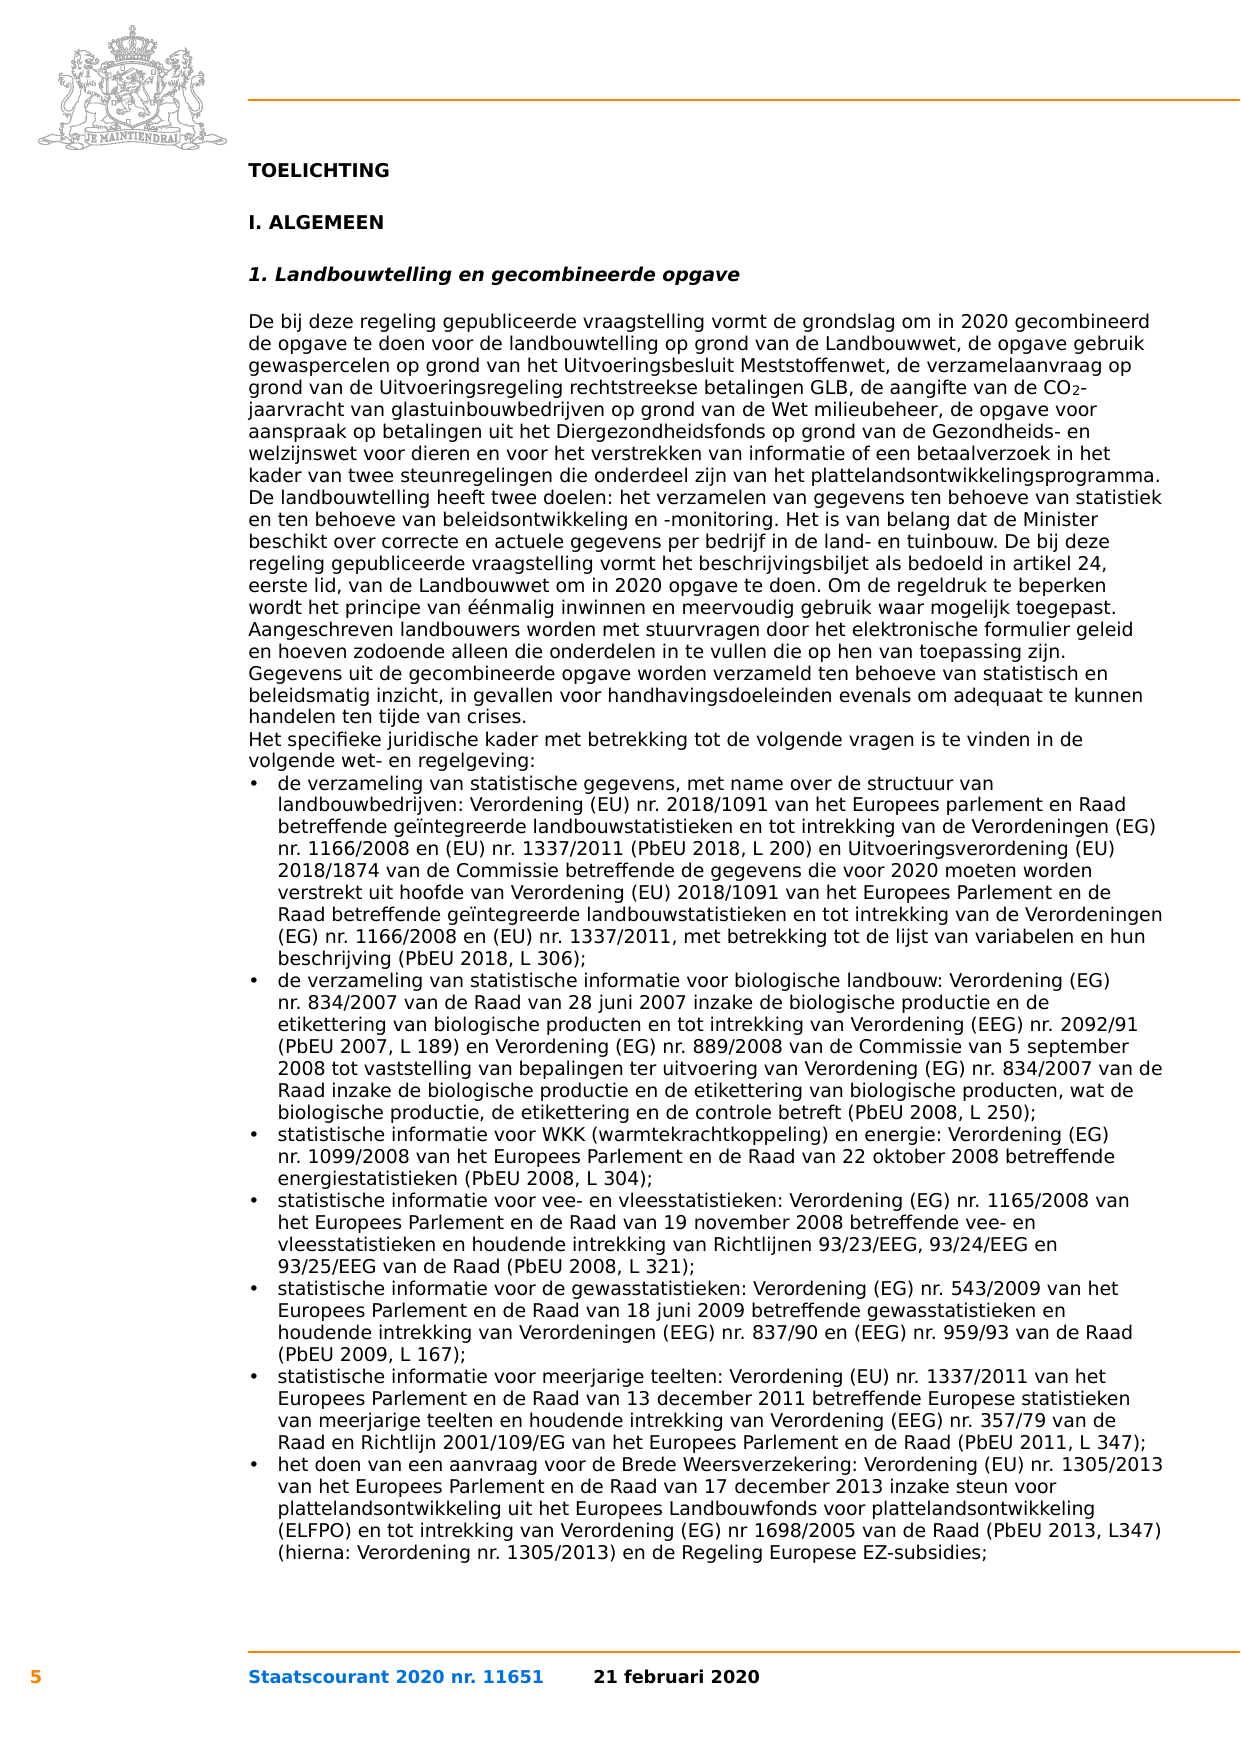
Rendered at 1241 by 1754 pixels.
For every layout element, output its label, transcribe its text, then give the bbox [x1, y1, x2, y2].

text • statistische informatie voor de gewasstatistieken: Verordening (EG) nr. 543/2009 van het Europees Parlement en de Raad van 18 juni 2009 betreffende gewasstatistieken en houdende intrekking van Verordeningen (EEG) nr. 837/90 en (EEG) nr. 959/93 van de Raad (PbEU 2009, L 167); [248, 1278, 1163, 1366]
text Het specifieke juridische kader met betrekking tot de volgende vragen is te vinden in de volgende wet- en regelgeving: [248, 728, 1163, 772]
text Gegevens uit de gecombineerde opgave worden verzameld ten behoeve van statistisch en beleidsmatig inzicht, in gevallen voor handhavingsdoeleinden evenals om adequaat te kunnen handelen ten tijde van crises. [248, 662, 1163, 728]
subtitle I. ALGEMEEN [248, 212, 1163, 234]
text • het doen van een aanvraag voor de Brede Weersverzekering: Verordening (EU) nr. 1305/2013 van het Europees Parlement en de Raad van 17 december 2013 inzake steun voor plattelandsontwikkeling uit het Europees Landbouwfonds voor plattelandsontwikkeling (ELFPO) en tot intrekking van Verordening (EG) nr 1698/2005 van de Raad (PbEU 2013, L347) (hierna: Verordening nr. 1305/2013) en de Regeling Europese EZ-subsidies; [248, 1454, 1163, 1564]
text • statistische informatie voor meerjarige teelten: Verordening (EU) nr. 1337/2011 van het Europees Parlement en de Raad van 13 december 2011 betreffende Europese statistieken van meerjarige teelten en houdende intrekking van Verordening (EEG) nr. 357/79 van de Raad en Richtlijn 2001/109/EG van het Europees Parlement en de Raad (PbEU 2011, L 347); [248, 1366, 1163, 1454]
text De bij deze regeling gepubliceerde vraagstelling vormt de grondslag om in 2020 gecombineerd de opgave te doen voor de landbouwtelling op grond van de Landbouwwet, de opgave gebruik gewaspercelen op grond van het Uitvoeringsbesluit Meststoffenwet, de verzamelaanvraag op grond van de Uitvoeringsregeling rechtstreekse betalingen GLB, de aangifte van de CO2-jaarvracht van glastuinbouwbedrijven op grond van de Wet milieubeheer, de opgave voor aanspraak op betalingen uit het Diergezondheidsfonds op grond van de Gezondheids- en welzijnswet voor dieren en voor het verstrekken van informatie of een betaalverzoek in het kader van twee steunregelingen die onderdeel zijn van het plattelandsontwikkelingsprogramma. [248, 311, 1163, 487]
text • de verzameling van statistische gegevens, met name over de structuur van landbouwbedrijven: Verordening (EU) nr. 2018/1091 van het Europees parlement en Raad betreffende geïntegreerde landbouwstatistieken en tot intrekking van de Verordeningen (EG) nr. 1166/2008 en (EU) nr. 1337/2011 (PbEU 2018, L 200) en Uitvoeringsverordening (EU) 2018/1874 van de Commissie betreffende de gegevens die voor 2020 moeten worden verstrekt uit hoofde van Verordening (EU) 2018/1091 van het Europees Parlement en de Raad betreffende geïntegreerde landbouwstatistieken en tot intrekking van de Verordeningen (EG) nr. 1166/2008 en (EU) nr. 1337/2011, met betrekking tot de lijst van variabelen en hun beschrijving (PbEU 2018, L 306); [248, 772, 1163, 970]
text • statistische informatie voor vee- en vleesstatistieken: Verordening (EG) nr. 1165/2008 van het Europees Parlement en de Raad van 19 november 2008 betreffende vee- en vleesstatistieken en houdende intrekking van Richtlijnen 93/23/EEG, 93/24/EEG en 93/25/EEG van de Raad (PbEU 2008, L 321); [248, 1190, 1163, 1278]
text • de verzameling van statistische informatie voor biologische landbouw: Verordening (EG) nr. 834/2007 van de Raad van 28 juni 2007 inzake de biologische productie en de etikettering van biologische producten en tot intrekking van Verordening (EEG) nr. 2092/91 (PbEU 2007, L 189) en Verordening (EG) nr. 889/2008 van de Commissie van 5 september 2008 tot vaststelling van bepalingen ter uitvoering van Verordening (EG) nr. 834/2007 van de Raad inzake de biologische productie en de etikettering van biologische producten, wat de biologische productie, de etikettering en de controle betreft (PbEU 2008, L 250); [248, 970, 1163, 1124]
text • statistische informatie voor WKK (warmtekrachtkoppeling) en energie: Verordening (EG) nr. 1099/2008 van het Europees Parlement en de Raad van 22 oktober 2008 betreffende energiestatistieken (PbEU 2008, L 304); [248, 1124, 1163, 1190]
subtitle TOELICHTING [248, 160, 1163, 182]
picture [38, 25, 227, 150]
subtitle 1. Landbouwtelling en gecombineerde opgave [248, 264, 1163, 286]
text De landbouwtelling heeft twee doelen: het verzamelen van gegevens ten behoeve van statistiek en ten behoeve van beleidsontwikkeling en -monitoring. Het is van belang dat de Minister beschikt over correcte en actuele gegevens per bedrijf in de land- en tuinbouw. De bij deze regeling gepubliceerde vraagstelling vormt het beschrijvingsbiljet als bedoeld in artikel 24, eerste lid, van de Landbouwwet om in 2020 opgave te doen. Om de regeldruk te beperken wordt het principe van éénmalig inwinnen en meervoudig gebruik waar mogelijk toegepast. Aangeschreven landbouwers worden met stuurvragen door het elektronische formulier geleid en hoeven zodoende alleen die onderdelen in te vullen die op hen van toepassing zijn. [248, 487, 1163, 662]
